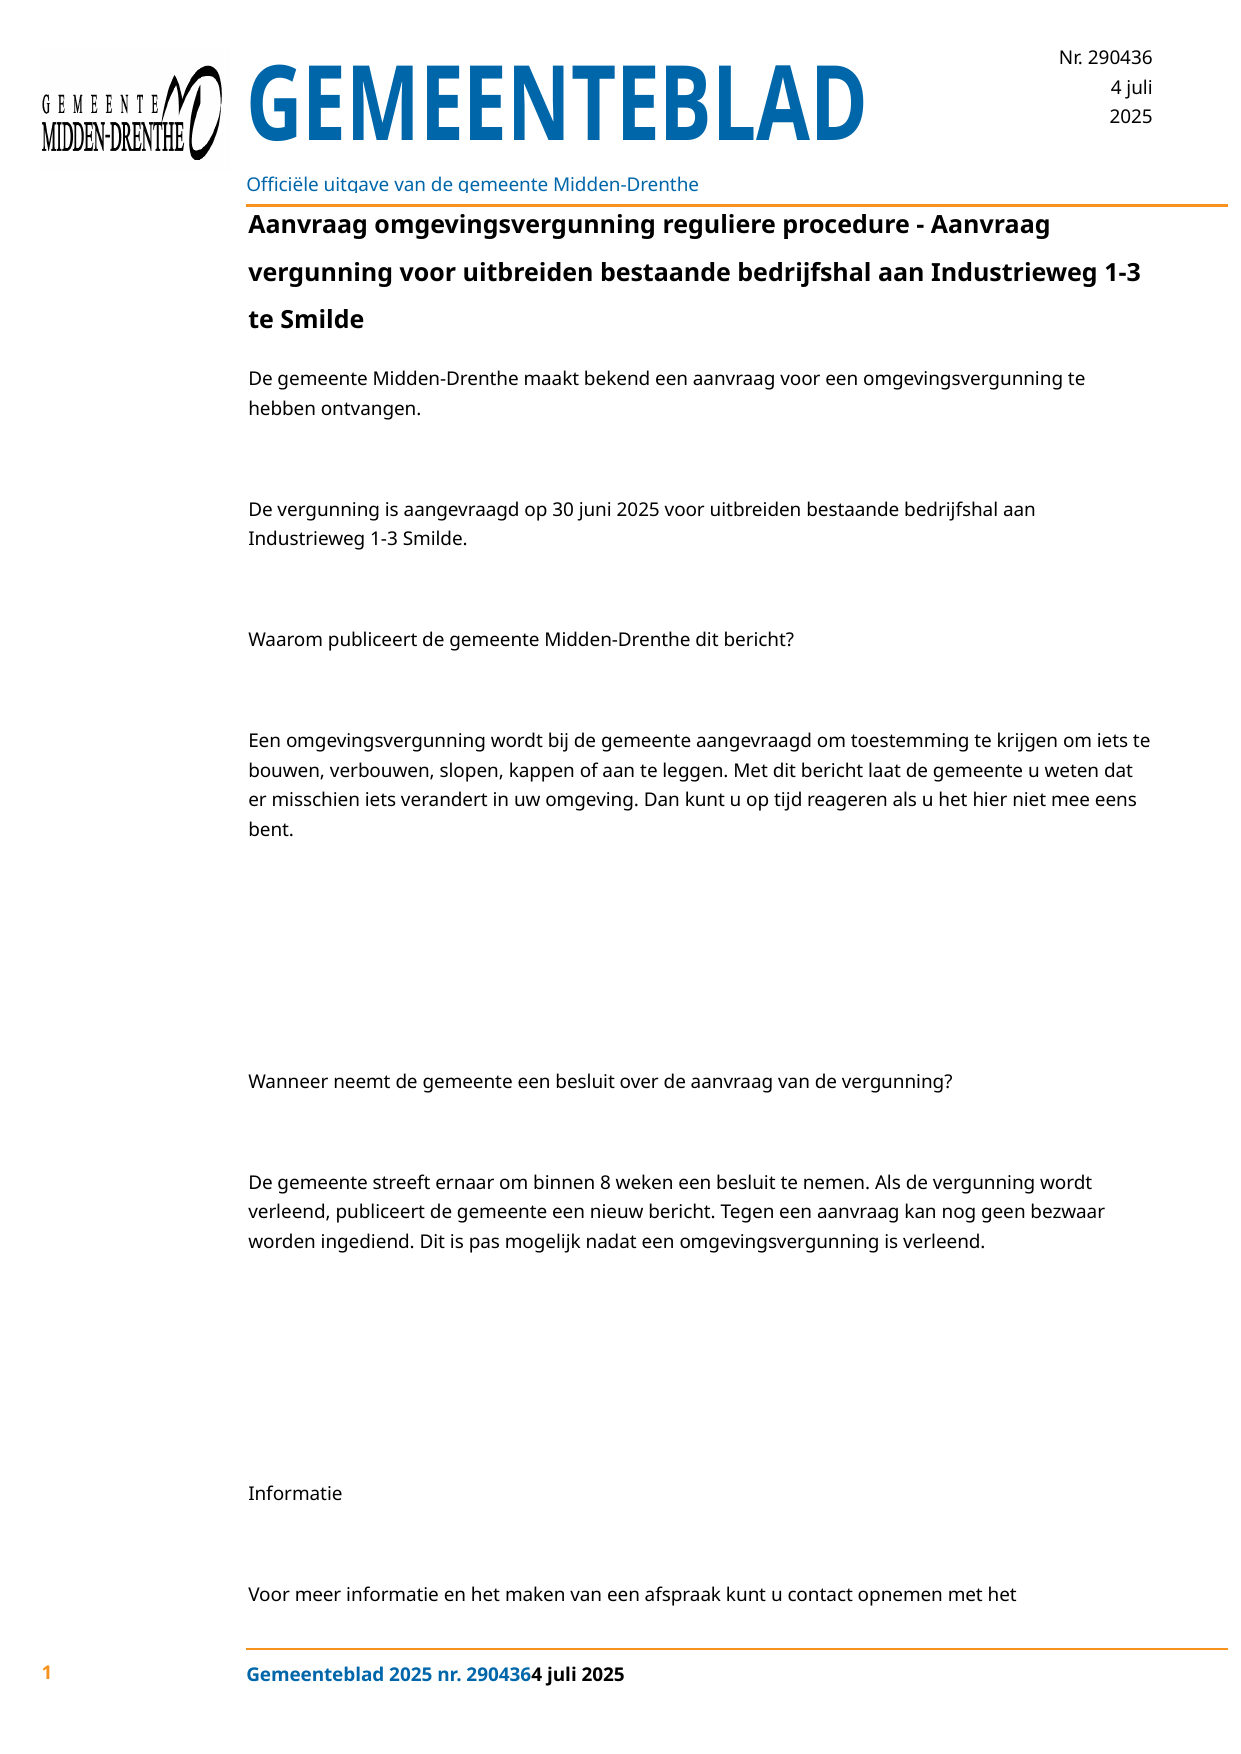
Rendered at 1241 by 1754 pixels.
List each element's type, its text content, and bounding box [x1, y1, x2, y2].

picture [41, 47, 231, 172]
text Aanvraag omgevingsvergunning reguliere procedure - Aanvraag vergunning voor uitbreiden bestaande bedrijfshal aan Industrieweg 1-3 te Smilde [248, 207, 1152, 336]
text Een omgevingsvergunning wordt bij de gemeente aangevraagd om toestemming te krijgen om iets te bouwen, verbouwen, slopen, kappen of aan te leggen. Met dit bericht laat de gemeente u weten dat er misschien iets verandert in uw omgeving. Dan kunt u op tijd reageren als u het hier niet mee eens bent. [248, 727, 1152, 842]
text Wanneer neemt de gemeente een besluit over de aanvraag van de vergunning? [248, 1068, 1152, 1094]
text De vergunning is aangevraagd op 30 juni 2025 voor uitbreiden bestaande bedrijfshal aan Industrieweg 1-3 Smilde. [248, 496, 1152, 551]
text Waarom publiceert de gemeente Midden-Drenthe dit bericht? [248, 626, 1152, 652]
text Informatie [248, 1480, 1152, 1506]
text Voor meer informatie en het maken van een afspraak kunt u contact opnemen met het [248, 1581, 1152, 1607]
text De gemeente streeft ernaar om binnen 8 weken een besluit te nemen. Als de vergunning wordt verleend, publiceert de gemeente een nieuw bericht. Tegen een aanvraag kan nog geen bezwaar worden ingediend. Dit is pas mogelijk nadat een omgevingsvergunning is verleend. [248, 1169, 1152, 1254]
text De gemeente Midden-Drenthe maakt bekend een aanvraag voor een omgevingsvergunning te hebben ontvangen. [248, 366, 1152, 421]
